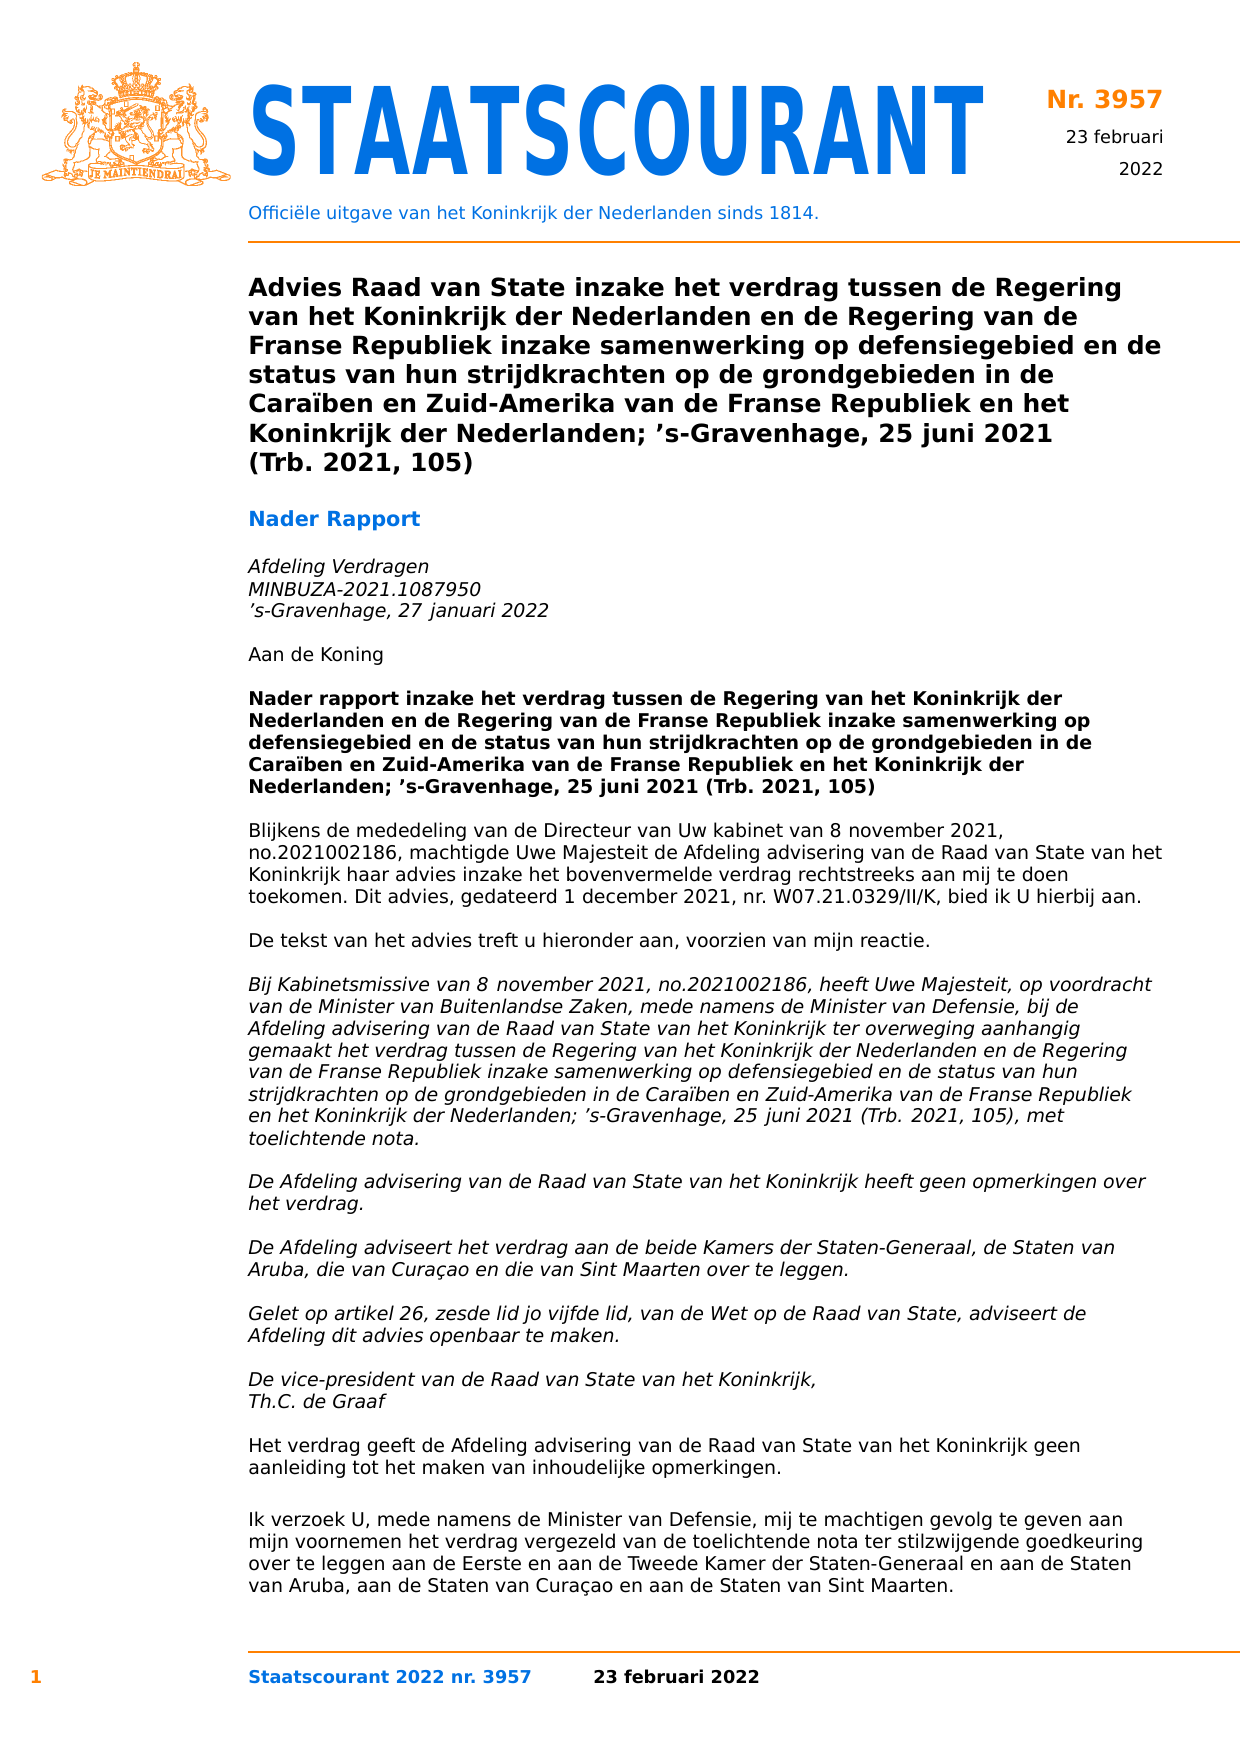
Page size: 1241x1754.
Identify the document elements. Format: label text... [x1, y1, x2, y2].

subtitle Nader Rapport [248, 507, 1163, 531]
table_header [25, 62, 248, 241]
text Afdeling Verdragen [248, 556, 1163, 578]
subtitle Advies Raad van State inzake het verdrag tussen de Regering van het Koninkrijk der Nederlanden en de Regering van de Franse Republiek inzake samenwerking op defensiegebied en de status van hun strijdkrachten op de grondgebieden in de Caraïben en Zuid-Amerika van de Franse Republiek en het Koninkrijk der Nederlanden; ’s-Gravenhage, 25 juni 2021 (Trb. 2021, 105) [248, 273, 1163, 477]
text Blijkens de mededeling van de Directeur van Uw kabinet van 8 november 2021, no.2021002186, machtigde Uwe Majesteit de Afdeling advisering van de Raad van State van het Koninkrijk haar advies inzake het bovenvermelde verdrag rechtstreeks aan mij te doen toekomen. Dit advies, gedateerd 1 december 2021, nr. W07.21.0329/II/K, bied ik U hierbij aan. [248, 820, 1163, 908]
text De Afdeling adviseert het verdrag aan de beide Kamers der Staten-Generaal, de Staten van Aruba, die van Curaçao en die van Sint Maarten over te leggen. [248, 1237, 1163, 1281]
picture [41, 62, 231, 186]
text Th.C. de Graaf [248, 1391, 1163, 1413]
table_header Nr. 3957 [998, 62, 1240, 121]
text De Afdeling advisering van de Raad van State van het Koninkrijk heeft geen opmerkingen over het verdrag. [248, 1171, 1163, 1215]
text Ik verzoek U, mede namens de Minister van Defensie, mij te machtigen gevolg te geven aan mijn voornemen het verdrag vergezeld van de toelichtende nota ter stilzwijgende goedkeuring over te leggen aan de Eerste en aan de Tweede Kamer der Staten-Generaal en aan de Staten van Aruba, aan de Staten van Curaçao en aan de Staten van Sint Maarten. [248, 1508, 1163, 1596]
table_header STAATSCOURANT [248, 62, 998, 203]
text Aan de Koning [248, 644, 1163, 666]
table_cell Officiële uitgave van het Koninkrijk der Nederlanden sinds 1814. [248, 203, 1240, 241]
table_cell 23 februari [998, 121, 1240, 153]
text MINBUZA-2021.1087950 [248, 578, 1163, 600]
table_cell 2022 [998, 153, 1240, 203]
text Gelet op artikel 26, zesde lid jo vijfde lid, van de Wet op de Raad van State, adviseert de Afdeling dit advies openbaar te maken. [248, 1303, 1163, 1347]
text Nader rapport inzake het verdrag tussen de Regering van het Koninkrijk der Nederlanden en de Regering van de Franse Republiek inzake samenwerking op defensiegebied en de status van hun strijdkrachten op de grondgebieden in de Caraïben en Zuid-Amerika van de Franse Republiek en het Koninkrijk der Nederlanden; ’s-Gravenhage, 25 juni 2021 (Trb. 2021, 105) [248, 688, 1163, 798]
text De tekst van het advies treft u hieronder aan, voorzien van mijn reactie. [248, 930, 1163, 952]
text Bij Kabinetsmissive van 8 november 2021, no.2021002186, heeft Uwe Majesteit, op voordracht van de Minister van Buitenlandse Zaken, mede namens de Minister van Defensie, bij de Afdeling advisering van de Raad van State van het Koninkrijk ter overweging aanhangig gemaakt het verdrag tussen de Regering van het Koninkrijk der Nederlanden en de Regering van de Franse Republiek inzake samenwerking op defensiegebied en de status van hun strijdkrachten op de grondgebieden in de Caraïben en Zuid-Amerika van de Franse Republiek en het Koninkrijk der Nederlanden; ’s-Gravenhage, 25 juni 2021 (Trb. 2021, 105), met toelichtende nota. [248, 973, 1163, 1149]
text Het verdrag geeft de Afdeling advisering van de Raad van State van het Koninkrijk geen aanleiding tot het maken van inhoudelijke opmerkingen. [248, 1434, 1163, 1478]
text ’s-Gravenhage, 27 januari 2022 [248, 600, 1163, 622]
text De vice-president van de Raad van State van het Koninkrijk, [248, 1369, 1163, 1391]
